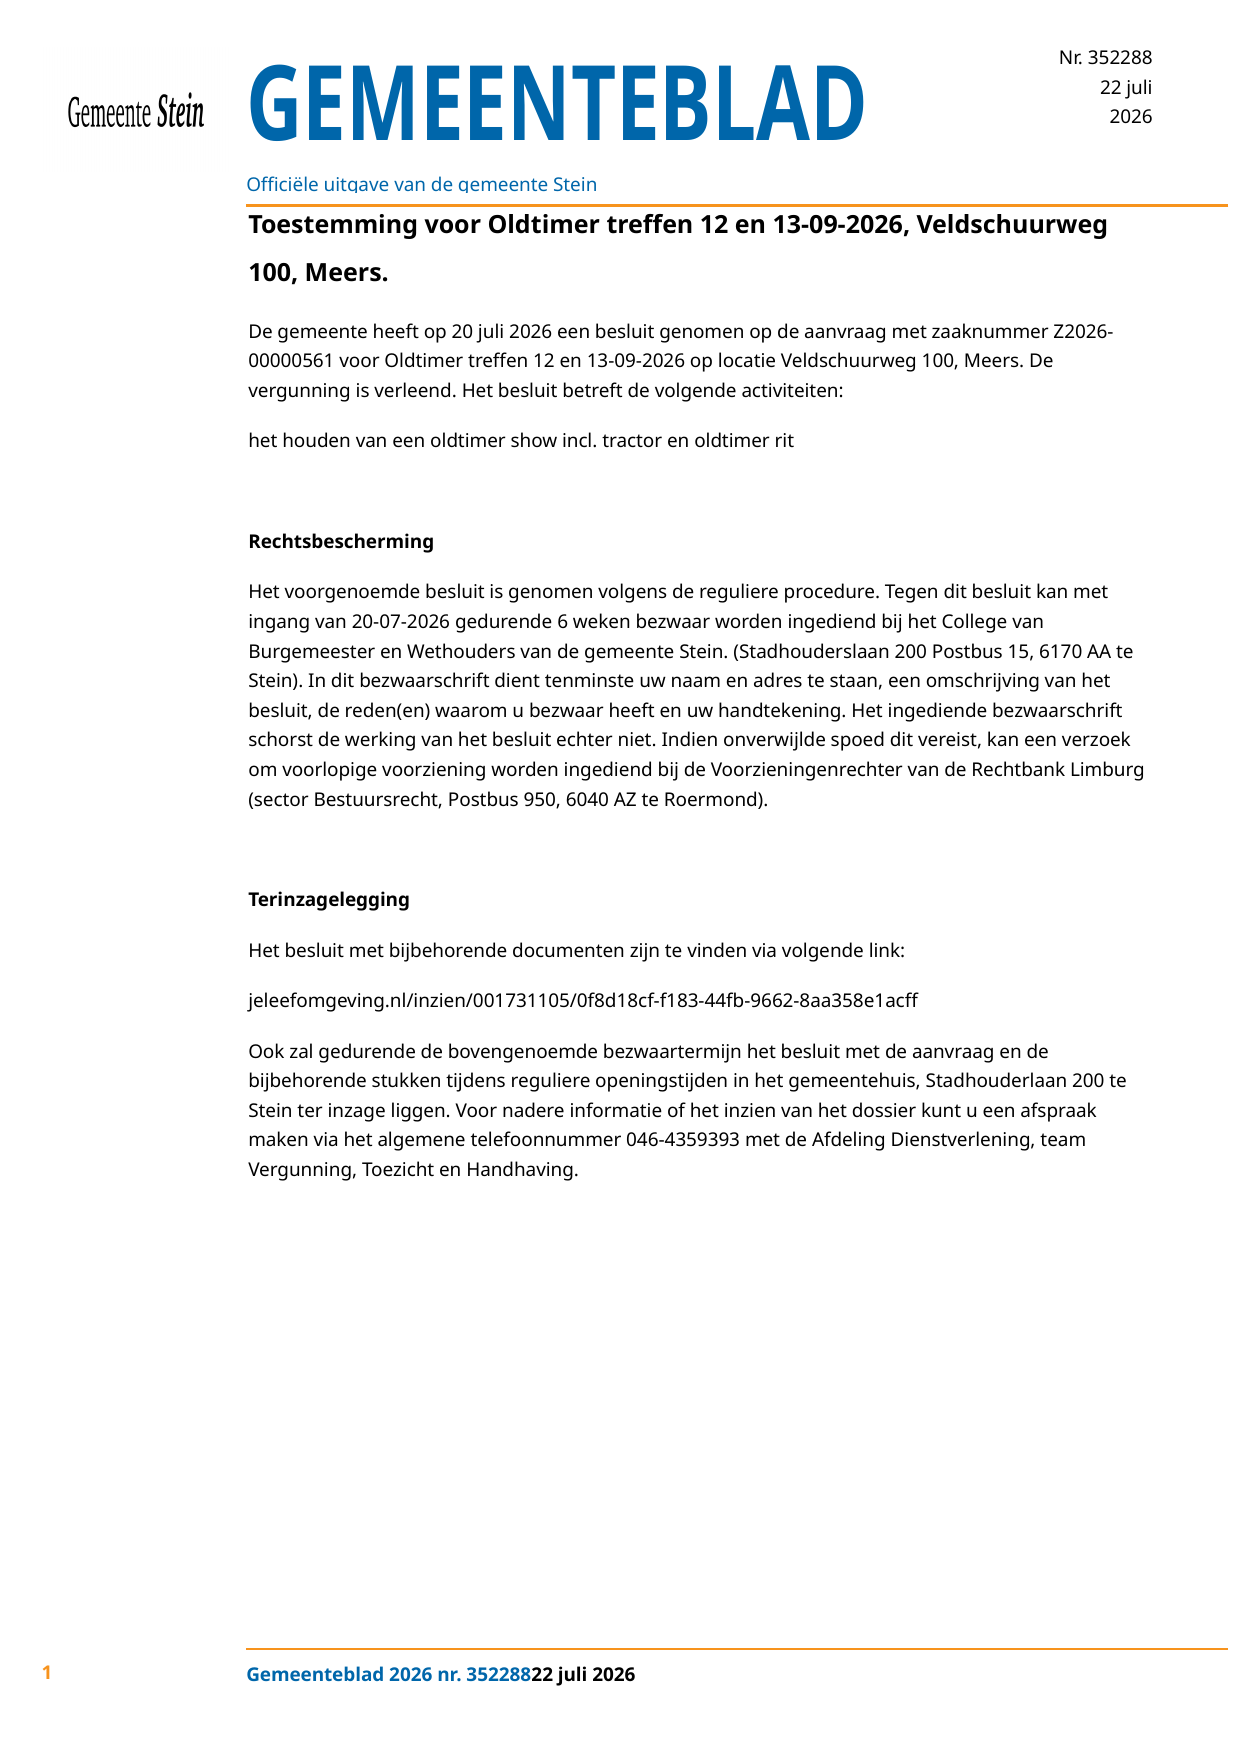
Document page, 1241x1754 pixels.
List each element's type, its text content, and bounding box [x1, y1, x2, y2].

text jeleefomgeving.nl/inzien/001731105/0f8d18cf-f183-44fb-9662-8aa358e1acff [248, 987, 1152, 1013]
text het houden van een oldtimer show incl. tractor en oldtimer rit [248, 427, 1152, 453]
text Rechtsbescherming [248, 528, 1152, 554]
text Het besluit met bijbehorende documenten zijn te vinden via volgende link: [248, 937, 1152, 963]
text Terinzagelegging [248, 887, 1152, 912]
text Ook zal gedurende de bovengenoemde bezwaartermijn het besluit met de aanvraag en de bijbehorende stukken tijdens reguliere openingstijden in het gemeentehuis, Stadhouderlaan 200 te Stein ter inzage liggen. Voor nadere informatie of het inzien van het dossier kunt u een afspraak maken via het algemene telefoonnummer 046-4359393 met de Afdeling Dienstverlening, team Vergunning, Toezicht en Handhaving. [248, 1038, 1152, 1182]
text Het voorgenoemde besluit is genomen volgens de reguliere procedure. Tegen dit besluit kan met ingang van 20-07-2026 gedurende 6 weken bezwaar worden ingediend bij het College van Burgemeester en Wethouders van de gemeente Stein. (Stadhouderslaan 200 Postbus 15, 6170 AA te Stein). In dit bezwaarschrift dient tenminste uw naam en adres te staan, een omschrijving van het besluit, de reden(en) waarom u bezwaar heeft en uw handtekening. Het ingediende bezwaarschrift schorst de werking van het besluit echter niet. Indien onverwijlde spoed dit vereist, kan een verzoek om voorlopige voorziening worden ingediend bij de Voorzieningenrechter van de Rechtbank Limburg (sector Bestuursrecht, Postbus 950, 6040 AZ te Roermond). [248, 579, 1152, 812]
text De gemeente heeft op 20 juli 2026 een besluit genomen op de aanvraag met zaaknummer Z2026-00000561 voor Oldtimer treffen 12 en 13-09-2026 op locatie Veldschuurweg 100, Meers. De vergunning is verleend. Het besluit betreft de volgende activiteiten: [248, 318, 1152, 403]
text Toestemming voor Oldtimer treffen 12 en 13-09-2026, Veldschuurweg 100, Meers. [248, 207, 1152, 288]
picture [41, 47, 231, 172]
